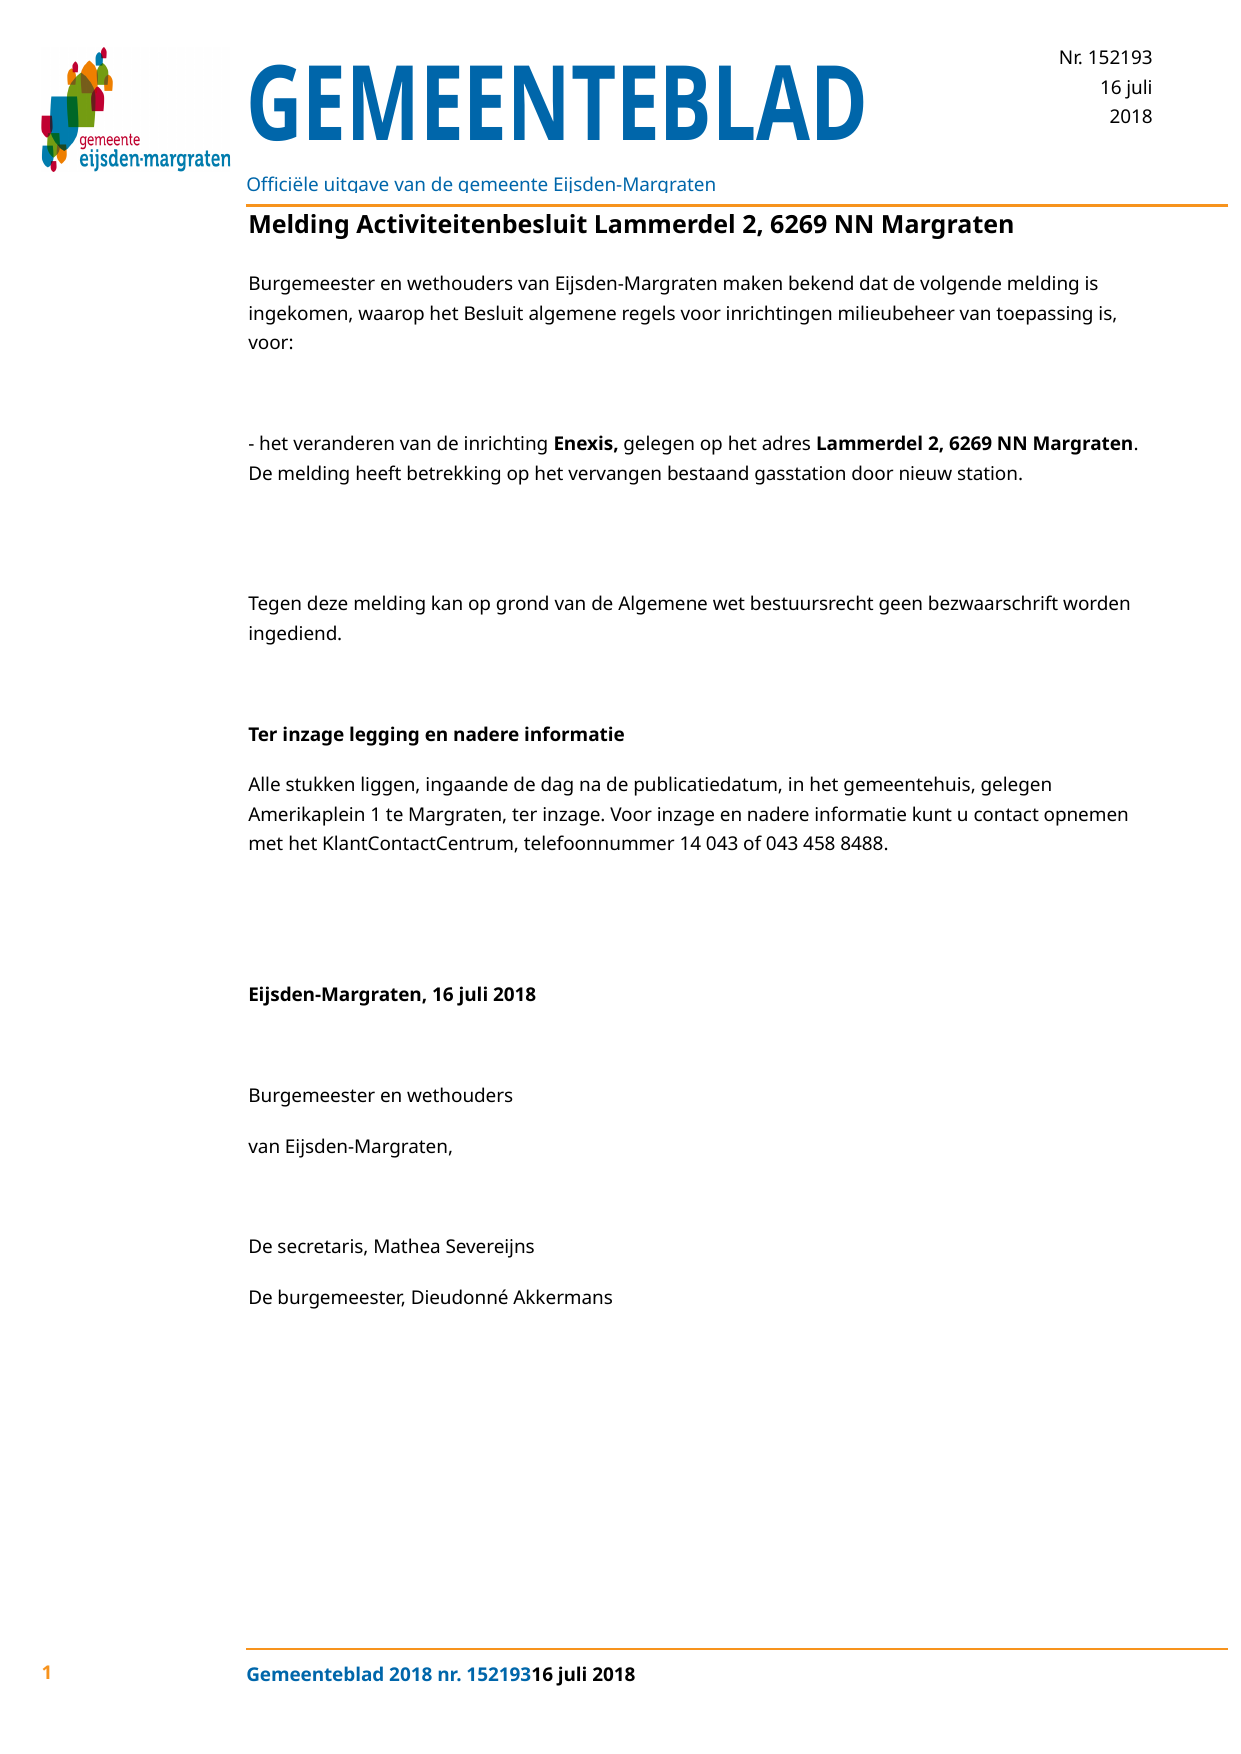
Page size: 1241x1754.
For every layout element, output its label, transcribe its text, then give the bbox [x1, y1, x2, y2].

text Tegen deze melding kan op grond van de Algemene wet bestuursrecht geen bezwaarschrift worden ingediend. [248, 590, 1152, 646]
text Eijsden-Margraten, 16 juli 2018 [248, 982, 1152, 1007]
text Melding Activiteitenbesluit Lammerdel 2, 6269 NN Margraten [248, 207, 1152, 241]
text Alle stukken liggen, ingaande de dag na de publicatiedatum, in het gemeentehuis, gelegen Amerikaplein 1 te Margraten, ter inzage. Voor inzage en nadere informatie kunt u contact opnemen met het KlantContactCentrum, telefoonnummer 14 043 of 043 458 8488. [248, 771, 1152, 856]
picture [41, 47, 231, 172]
text De secretaris, Mathea Severeijns [248, 1234, 1152, 1259]
text Burgemeester en wethouders van Eijsden-Margraten maken bekend dat de volgende melding is ingekomen, waarop het Besluit algemene regels voor inrichtingen milieubeheer van toepassing is, voor: [248, 270, 1152, 355]
text Ter inzage legging en nadere informatie [248, 721, 1152, 746]
text van Eijsden-Margraten, [248, 1133, 1152, 1158]
text - het veranderen van de inrichting Enexis, gelegen op het adres Lammerdel 2, 6269 NN Margraten. De melding heeft betrekking op het vervangen bestaand gasstation door nieuw station. [248, 430, 1152, 486]
text De burgemeester, Dieudonné Akkermans [248, 1284, 1152, 1310]
text Burgemeester en wethouders [248, 1082, 1152, 1108]
